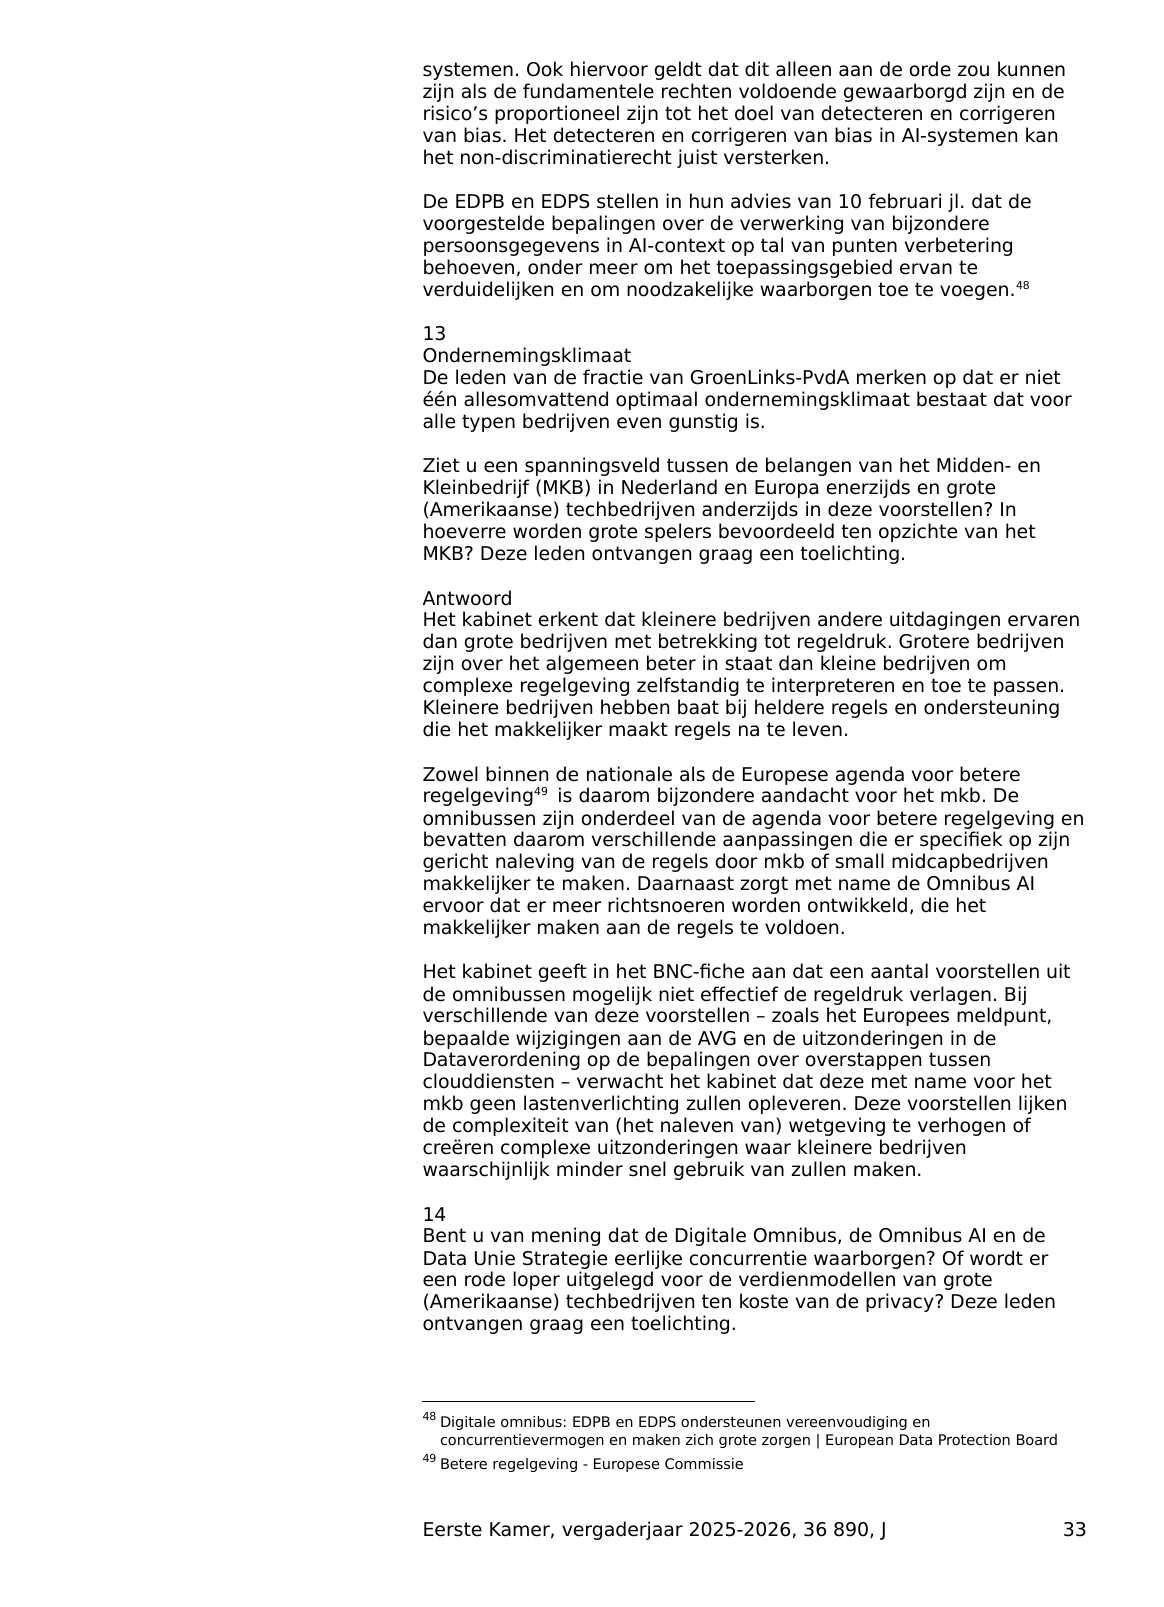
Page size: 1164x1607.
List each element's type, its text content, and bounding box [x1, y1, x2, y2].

text Bent u van mening dat de Digitale Omnibus, de Omnibus AI en de Data Unie Strategie eerlijke concurrentie waarborgen? Of wordt er een rode loper uitgelegd voor de verdienmodellen van grote (Amerikaanse) techbedrijven ten koste van de privacy? Deze leden ontvangen graag een toelichting. [422, 1225, 1087, 1335]
text 13 [422, 323, 1087, 345]
text De leden van de fractie van GroenLinks-PvdA merken op dat er niet één allesomvattend optimaal ondernemingsklimaat bestaat dat voor alle typen bedrijven even gunstig is. [422, 367, 1087, 433]
text Ondernemingsklimaat [422, 345, 1087, 367]
text Digitale omnibus: EDPB en EDPS ondersteunen vereenvoudiging en concurrentievermogen en maken zich grote zorgen | European Data Protection Board [422, 1410, 1087, 1449]
text Betere regelgeving - Europese Commissie [422, 1452, 1087, 1474]
text Antwoord [422, 587, 1087, 609]
text 14 [422, 1203, 1087, 1225]
text systemen. Ook hiervoor geldt dat dit alleen aan de orde zou kunnen zijn als de fundamentele rechten voldoende gewaarborgd zijn en de risico’s proportioneel zijn tot het doel van detecteren en corrigeren van bias. Het detecteren en corrigeren van bias in AI-systemen kan het non-discriminatierecht juist versterken. [422, 59, 1087, 169]
text Het kabinet geeft in het BNC-fiche aan dat een aantal voorstellen uit de omnibussen mogelijk niet effectief de regeldruk verlagen. Bij verschillende van deze voorstellen – zoals het Europees meldpunt, bepaalde wijzigingen aan de AVG en de uitzonderingen in de Dataverordening op de bepalingen over overstappen tussen clouddiensten – verwacht het kabinet dat deze met name voor het mkb geen lastenverlichting zullen opleveren. Deze voorstellen lijken de complexiteit van (het naleven van) wetgeving te verhogen of creëren complexe uitzonderingen waar kleinere bedrijven waarschijnlijk minder snel gebruik van zullen maken. [422, 961, 1087, 1181]
text Het kabinet erkent dat kleinere bedrijven andere uitdagingen ervaren dan grote bedrijven met betrekking tot regeldruk. Grotere bedrijven zijn over het algemeen beter in staat dan kleine bedrijven om complexe regelgeving zelfstandig te interpreteren en toe te passen. Kleinere bedrijven hebben baat bij heldere regels en ondersteuning die het makkelijker maakt regels na te leven. [422, 609, 1087, 741]
text Zowel binnen de nationale als de Europese agenda voor betere regelgeving is daarom bijzondere aandacht voor het mkb. De omnibussen zijn onderdeel van de agenda voor betere regelgeving en bevatten daarom verschillende aanpassingen die er specifiek op zijn gericht naleving van de regels door mkb of small midcapbedrijven makkelijker te maken. Daarnaast zorgt met name de Omnibus AI ervoor dat er meer richtsnoeren worden ontwikkeld, die het makkelijker maken aan de regels te voldoen. [422, 763, 1087, 939]
text Ziet u een spanningsveld tussen de belangen van het Midden- en Kleinbedrijf (MKB) in Nederland en Europa enerzijds en grote (Amerikaanse) techbedrijven anderzijds in deze voorstellen? In hoeverre worden grote spelers bevoordeeld ten opzichte van het MKB? Deze leden ontvangen graag een toelichting. [422, 455, 1087, 565]
text De EDPB en EDPS stellen in hun advies van 10 februari jl. dat de voorgestelde bepalingen over de verwerking van bijzondere persoonsgegevens in AI-context op tal van punten verbetering behoeven, onder meer om het toepassingsgebied ervan te verduidelijken en om noodzakelijke waarborgen toe te voegen. [422, 191, 1087, 301]
